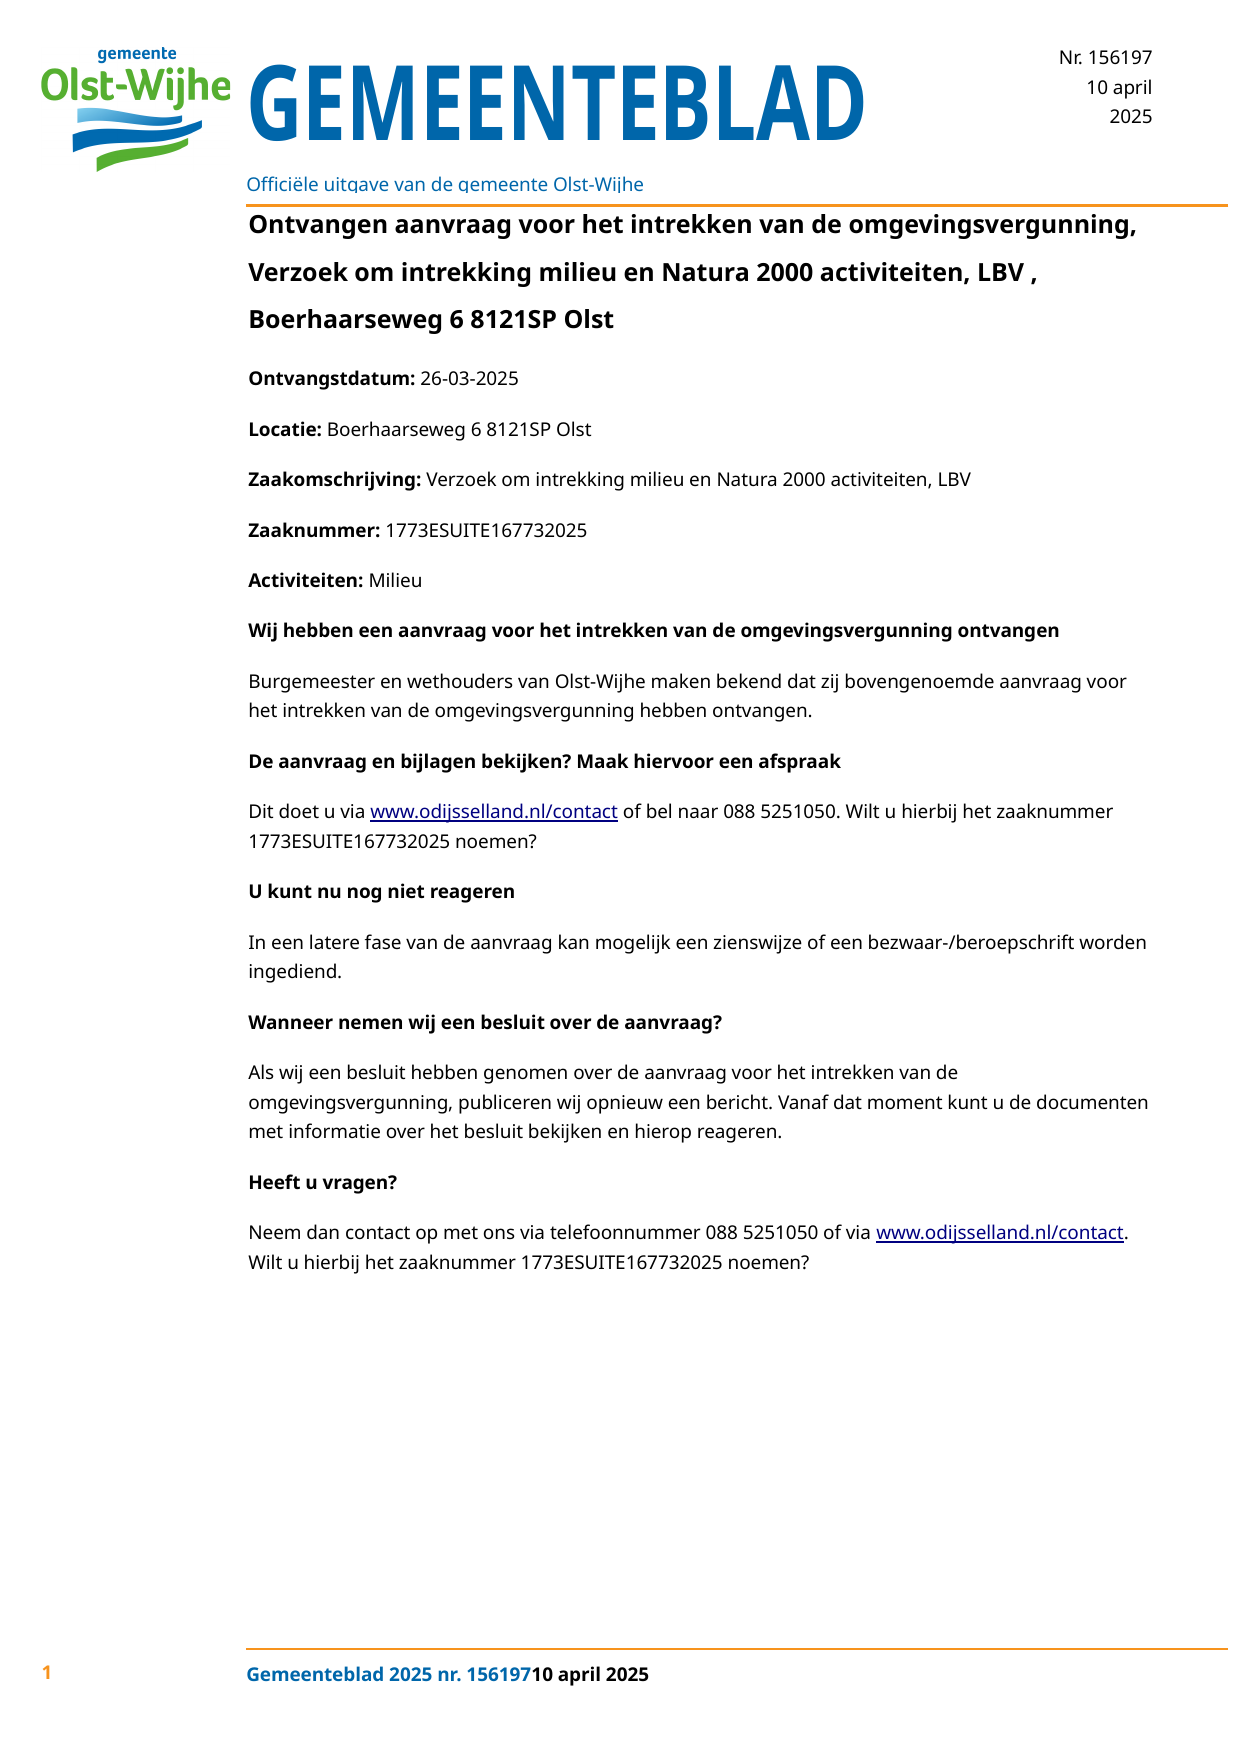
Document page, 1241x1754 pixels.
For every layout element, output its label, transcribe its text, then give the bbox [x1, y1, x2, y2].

text Burgemeester en wethouders van Olst-Wijhe maken bekend dat zij bovengenoemde aanvraag voor het intrekken van de omgevingsvergunning hebben ontvangen. [248, 668, 1152, 723]
text Neem dan contact op met ons via telefoonnummer 088 5251050 of via www.odijsselland.nl/contact. Wilt u hierbij het zaaknummer 1773ESUITE167732025 noemen? [248, 1219, 1152, 1274]
text In een latere fase van de aanvraag kan mogelijk een zienswijze of een bezwaar-/beroepschrift worden ingediend. [248, 929, 1152, 984]
text Heeft u vragen? [248, 1169, 1152, 1194]
text Wij hebben een aanvraag voor het intrekken van de omgevingsvergunning ontvangen [248, 618, 1152, 643]
text Activiteiten: Milieu [248, 567, 1152, 593]
text U kunt nu nog niet reageren [248, 878, 1152, 904]
text Ontvangstdatum: 26-03-2025 [248, 366, 1152, 391]
text Ontvangen aanvraag voor het intrekken van de omgevingsvergunning, Verzoek om intrekking milieu en Natura 2000 activiteiten, LBV , Boerhaarseweg 6 8121SP Olst [248, 207, 1152, 336]
text Dit doet u via www.odijsselland.nl/contact of bel naar 088 5251050. Wilt u hierbij het zaaknummer 1773ESUITE167732025 noemen? [248, 798, 1152, 854]
text Zaaknummer: 1773ESUITE167732025 [248, 517, 1152, 542]
text Wanneer nemen wij een besluit over de aanvraag? [248, 1009, 1152, 1034]
text Locatie: Boerhaarseweg 6 8121SP Olst [248, 416, 1152, 442]
picture [41, 47, 231, 172]
text De aanvraag en bijlagen bekijken? Maak hiervoor een afspraak [248, 748, 1152, 774]
text Als wij een besluit hebben genomen over de aanvraag voor het intrekken van de omgevingsvergunning, publiceren wij opnieuw een bericht. Vanaf dat moment kunt u de documenten met informatie over het besluit bekijken en hierop reageren. [248, 1059, 1152, 1144]
text Zaakomschrijving: Verzoek om intrekking milieu en Natura 2000 activiteiten, LBV [248, 466, 1152, 492]
